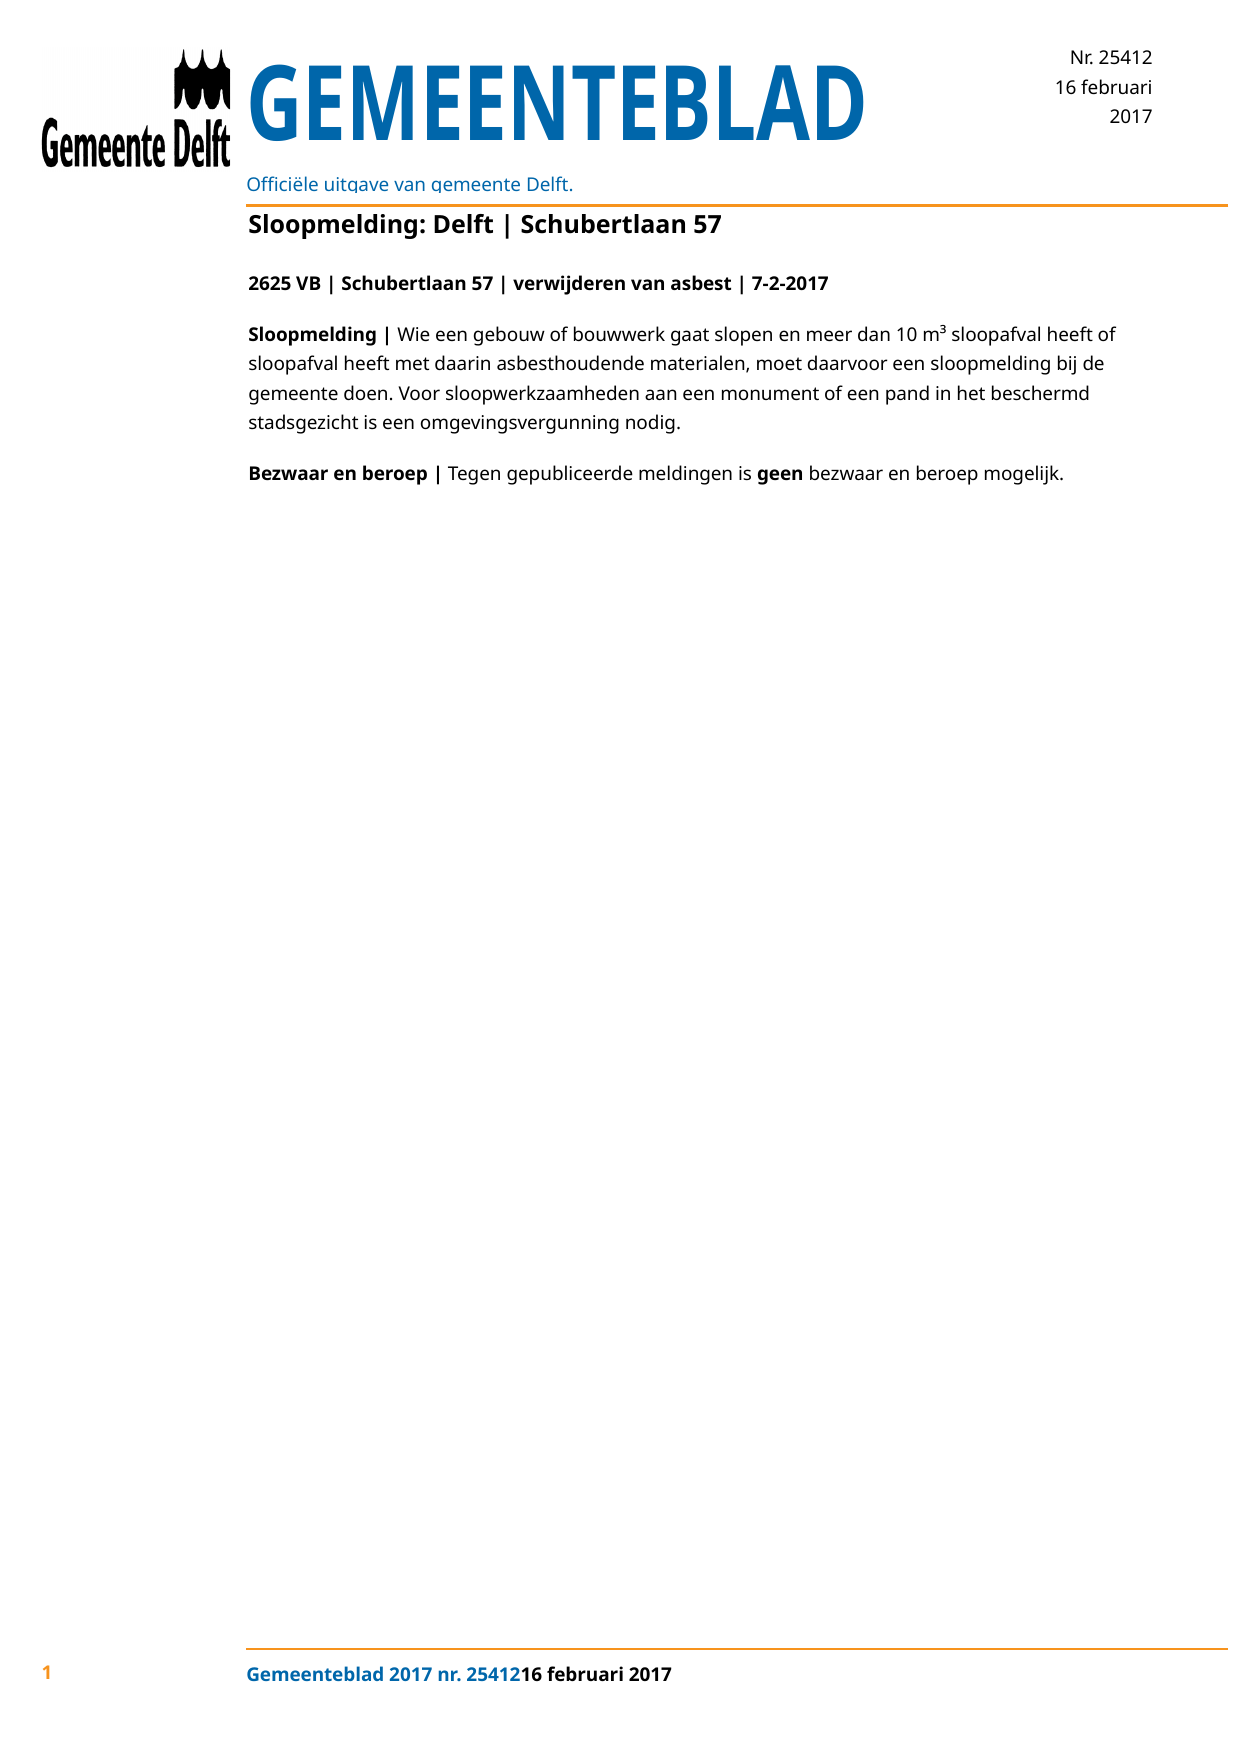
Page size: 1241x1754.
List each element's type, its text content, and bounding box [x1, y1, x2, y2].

picture [41, 47, 231, 172]
text Sloopmelding | Wie een gebouw of bouwwerk gaat slopen en meer dan 10 m³ sloopafval heeft of sloopafval heeft met daarin asbesthoudende materialen, moet daarvoor een sloopmelding bij de gemeente doen. Voor sloopwerkzaamheden aan een monument of een pand in het beschermd stadsgezicht is een omgevingsvergunning nodig. [248, 321, 1152, 435]
text Bezwaar en beroep | Tegen gepubliceerde meldingen is geen bezwaar en beroep mogelijk. [248, 460, 1152, 486]
text 2625 VB | Schubertlaan 57 | verwijderen van asbest | 7-2-2017 [248, 270, 1152, 296]
text Sloopmelding: Delft | Schubertlaan 57 [248, 207, 1152, 241]
